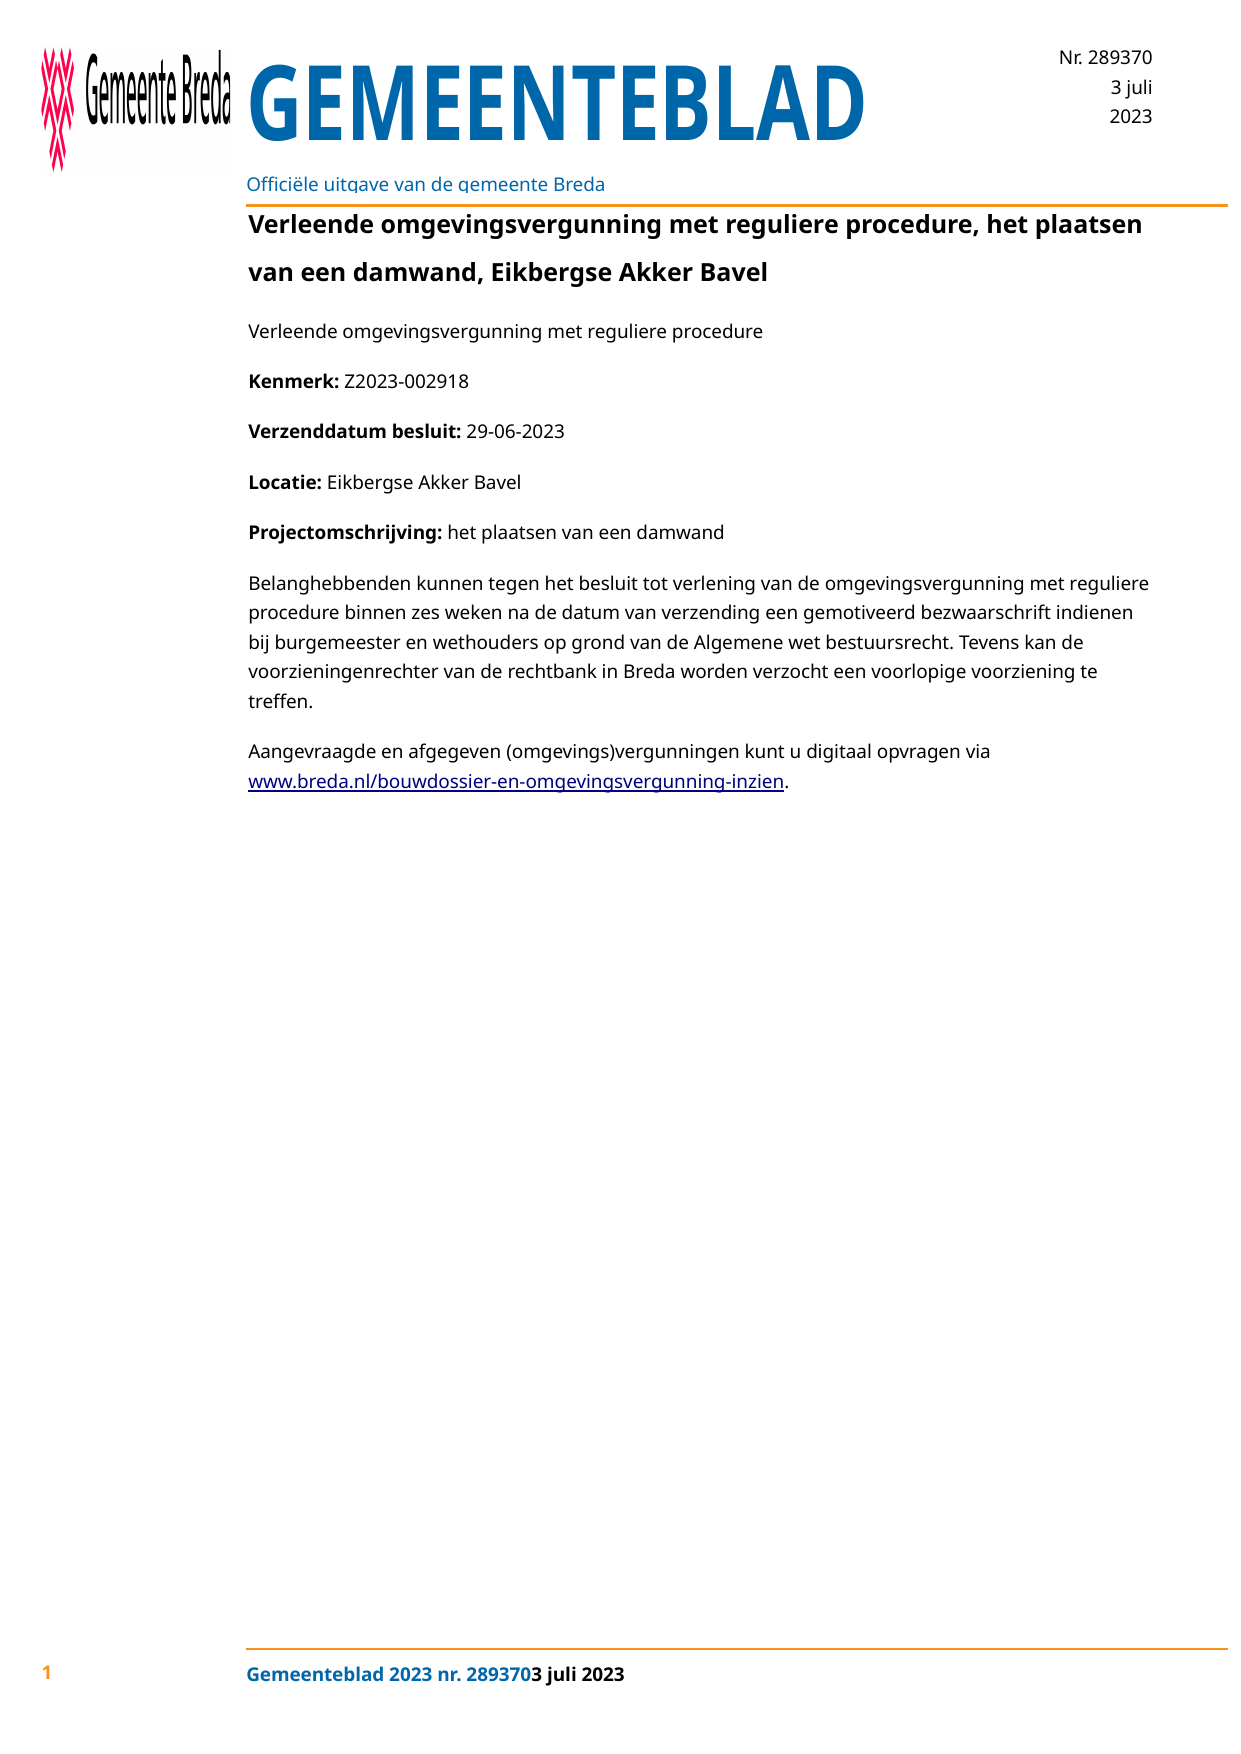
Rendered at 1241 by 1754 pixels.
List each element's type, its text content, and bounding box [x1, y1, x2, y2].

text Belanghebbenden kunnen tegen het besluit tot verlening van de omgevingsvergunning met reguliere procedure binnen zes weken na de datum van verzending een gemotiveerd bezwaarschrift indienen bij burgemeester en wethouders op grond van de Algemene wet bestuursrecht. Tevens kan de voorzieningenrechter van de rechtbank in Breda worden verzocht een voorlopige voorziening te treffen. [248, 570, 1152, 714]
text Projectomschrijving: het plaatsen van een damwand [248, 519, 1152, 545]
text Verleende omgevingsvergunning met reguliere procedure, het plaatsen van een damwand, Eikbergse Akker Bavel [248, 207, 1152, 288]
text Verzenddatum besluit: 29-06-2023 [248, 419, 1152, 444]
text Locatie: Eikbergse Akker Bavel [248, 469, 1152, 495]
text Aangevraagde en afgegeven (omgevings)vergunningen kunt u digitaal opvragen via www.breda.nl/bouwdossier-en-omgevingsvergunning-inzien. [248, 739, 1152, 794]
text Kenmerk: Z2023-002918 [248, 368, 1152, 394]
text Verleende omgevingsvergunning met reguliere procedure [248, 318, 1152, 344]
picture [41, 47, 231, 172]
